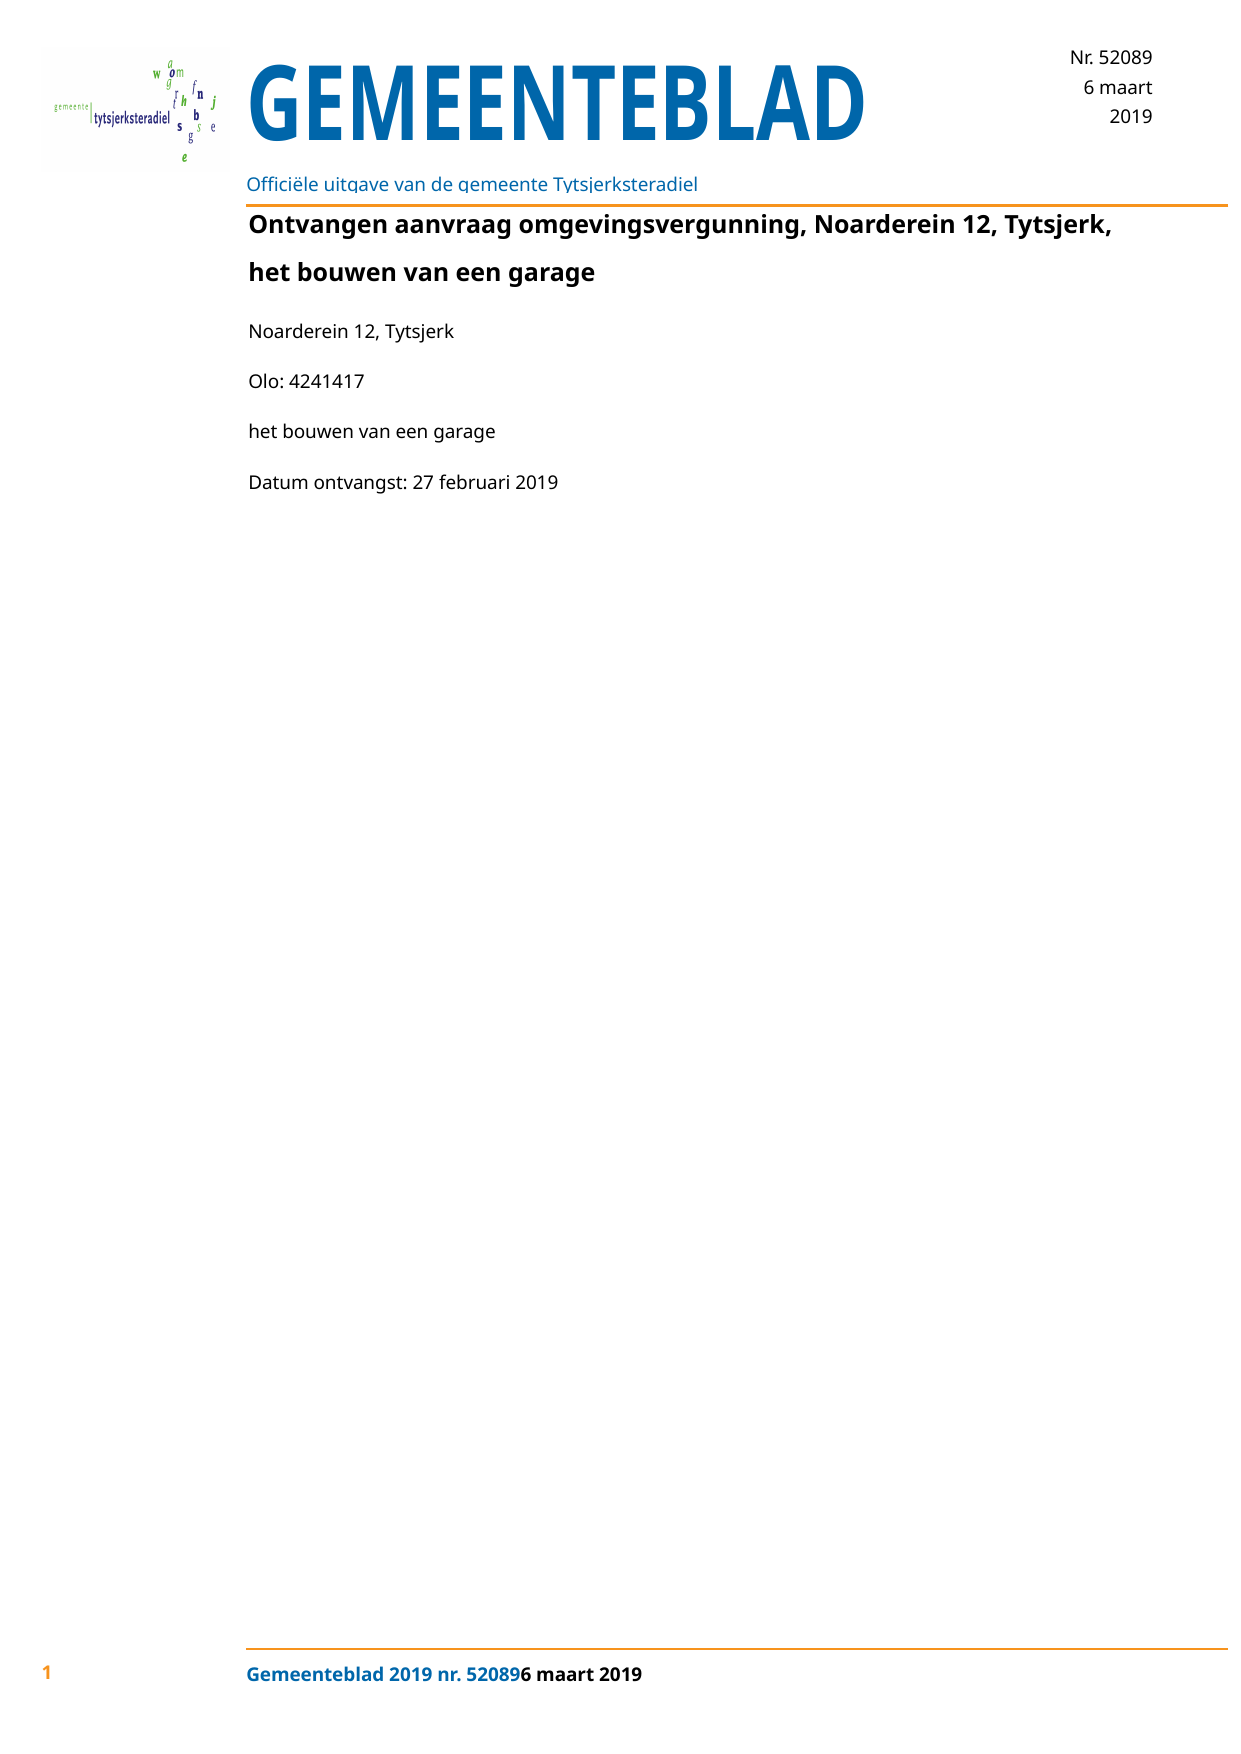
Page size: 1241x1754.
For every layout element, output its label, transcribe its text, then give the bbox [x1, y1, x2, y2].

text Ontvangen aanvraag omgevingsvergunning, Noarderein 12, Tytsjerk, het bouwen van een garage [248, 207, 1152, 288]
text het bouwen van een garage [248, 419, 1152, 444]
text Noarderein 12, Tytsjerk [248, 318, 1152, 344]
text Datum ontvangst: 27 februari 2019 [248, 469, 1152, 495]
picture [41, 47, 231, 172]
text Olo: 4241417 [248, 368, 1152, 394]
